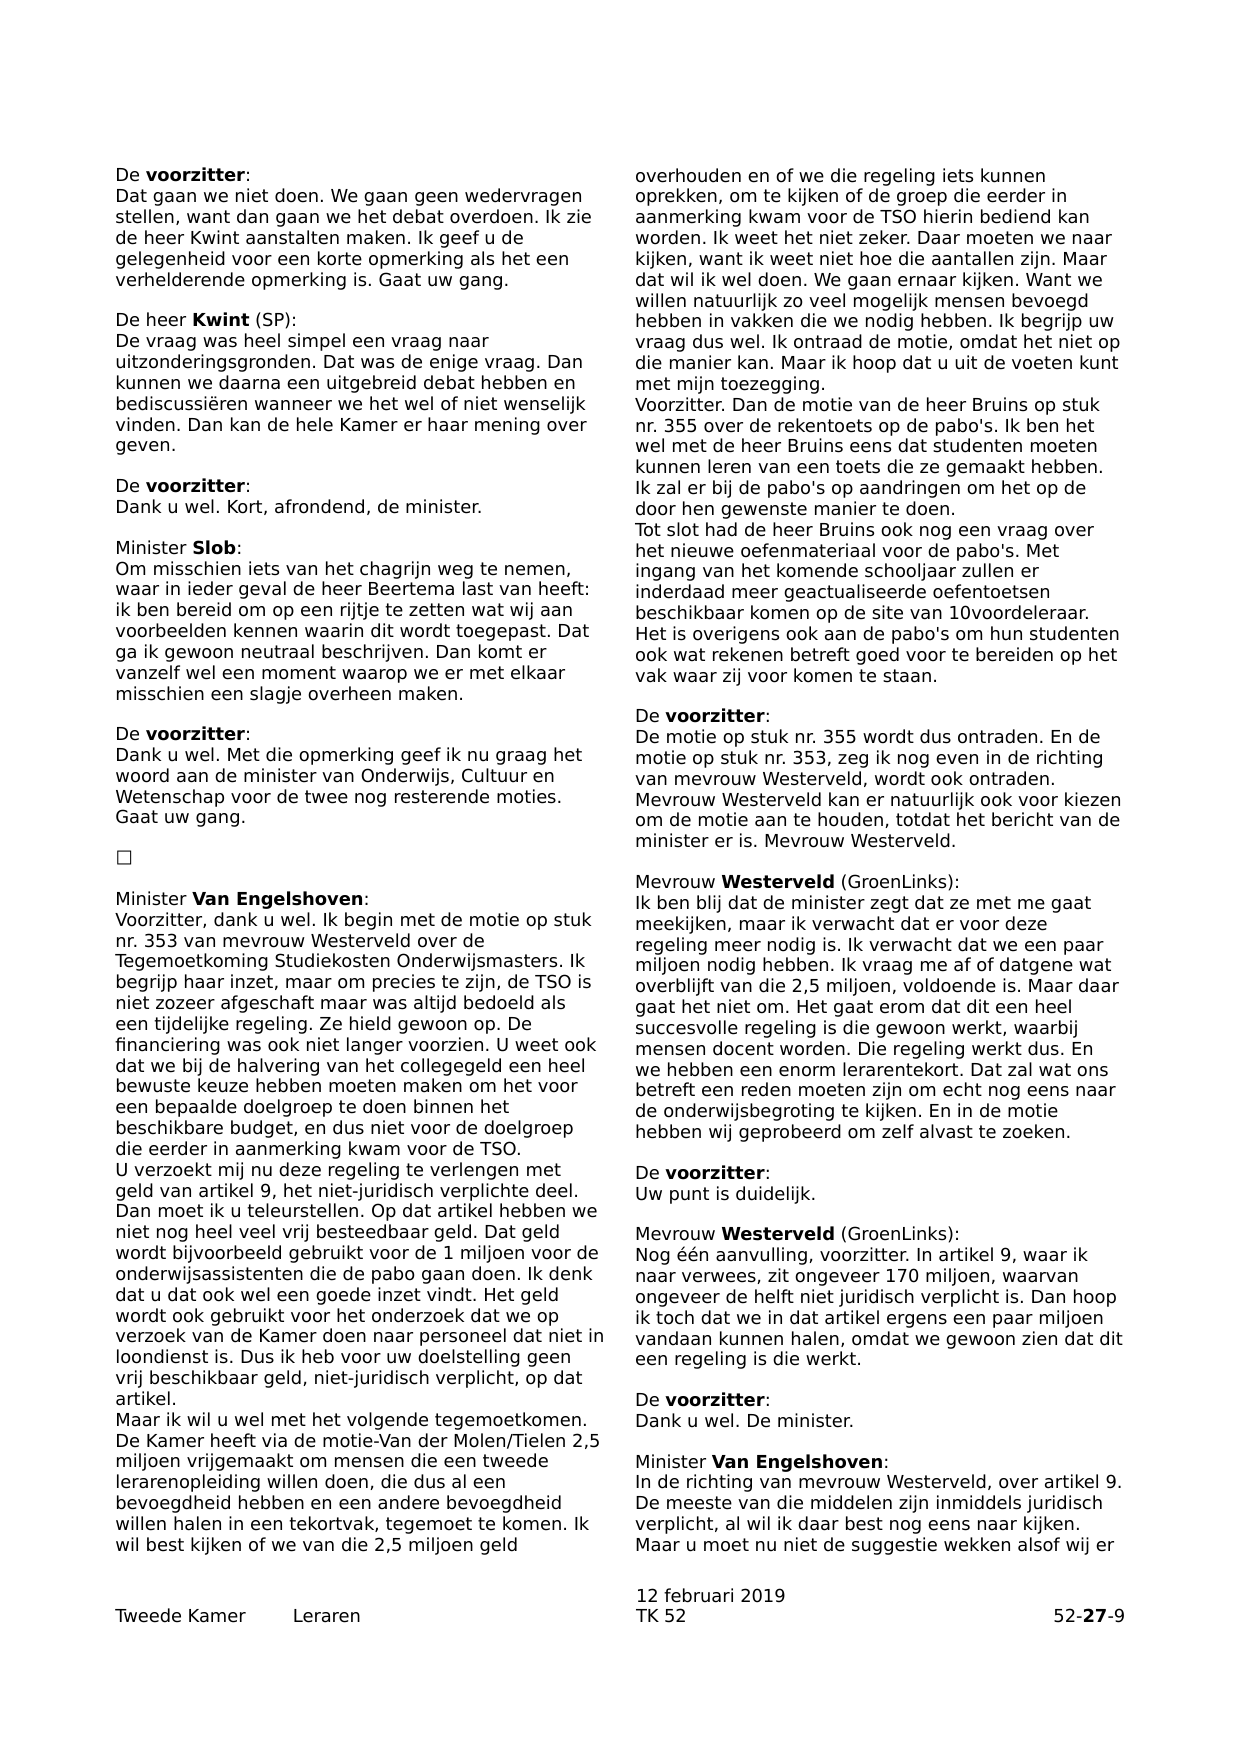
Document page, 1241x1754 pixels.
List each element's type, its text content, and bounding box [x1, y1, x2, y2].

text Maar ik wil u wel met het volgende tegemoetkomen. De Kamer heeft via de motie-Van der Molen/Tielen 2,5 miljoen vrijgemaakt om mensen die een tweede lerarenopleiding willen doen, die dus al een bevoegdheid hebben en een andere bevoegdheid willen halen in een tekortvak, tegemoet te komen. Ik wil best kijken of we van die 2,5 miljoen geld [115, 1409, 605, 1555]
text Ik ben blij dat de minister zegt dat ze met me gaat meekijken, maar ik verwacht dat er voor deze regeling meer nodig is. Ik verwacht dat we een paar miljoen nodig hebben. Ik vraag me af of datgene wat overblijft van die 2,5 miljoen, voldoende is. Maar daar gaat het niet om. Het gaat erom dat dit een heel succesvolle regeling is die gewoon werkt, waarbij mensen docent worden. Die regeling werkt dus. En we hebben een enorm lerarentekort. Dat zal wat ons betreft een reden moeten zijn om echt nog eens naar de onderwijsbegroting te kijken. En in de motie hebben wij geprobeerd om zelf alvast te zoeken. [635, 893, 1125, 1143]
text Voorzitter, dank u wel. Ik begin met de motie op stuk nr. 353 van mevrouw Westerveld over de Tegemoetkoming Studiekosten Onderwijsmasters. Ik begrijp haar inzet, maar om precies te zijn, de TSO is niet zozeer afgeschaft maar was altijd bedoeld als een tijdelijke regeling. Ze hield gewoon op. De financiering was ook niet langer voorzien. U weet ook dat we bij de halvering van het collegegeld een heel bewuste keuze hebben moeten maken om het voor een bepaalde doelgroep te doen binnen het beschikbare budget, en dus niet voor de doelgroep die eerder in aanmerking kwam voor de TSO. [115, 909, 605, 1159]
text De voorzitter: [635, 1390, 1125, 1411]
text De vraag was heel simpel een vraag naar uitzonderingsgronden. Dat was de enige vraag. Dan kunnen we daarna een uitgebreid debat hebben en bediscussiëren wanneer we het wel of niet wenselijk vinden. Dan kan de hele Kamer er haar mening over geven. [115, 331, 605, 456]
text De voorzitter: [115, 476, 605, 497]
text Dank u wel. Kort, afrondend, de minister. [115, 497, 605, 517]
text De motie op stuk nr. 355 wordt dus ontraden. En de motie op stuk nr. 353, zeg ik nog even in de richting van mevrouw Westerveld, wordt ook ontraden. Mevrouw Westerveld kan er natuurlijk ook voor kiezen om de motie aan te houden, totdat het bericht van de minister er is. Mevrouw Westerveld. [635, 727, 1125, 852]
text Minister Van Engelshoven: [635, 1451, 1125, 1472]
text Tot slot had de heer Bruins ook nog een vraag over het nieuwe oefenmateriaal voor de pabo's. Met ingang van het komende schooljaar zullen er inderdaad meer geactualiseerde oefentoetsen beschikbaar komen op de site van 10voordeleraar. Het is overigens ook aan de pabo's om hun studenten ook wat rekenen betreft goed voor te bereiden op het vak waar zij voor komen te staan. [635, 519, 1125, 686]
text De heer Kwint (SP): [115, 310, 605, 331]
text Mevrouw Westerveld (GroenLinks): [635, 1224, 1125, 1245]
text Mevrouw Westerveld (GroenLinks): [635, 872, 1125, 893]
text Dat gaan we niet doen. We gaan geen wedervragen stellen, want dan gaan we het debat overdoen. Ik zie de heer Kwint aanstalten maken. Ik geef u de gelegenheid voor een korte opmerking als het een verhelderende opmerking is. Gaat uw gang. [115, 186, 605, 290]
text Uw punt is duidelijk. [635, 1183, 1125, 1204]
text Minister Van Engelshoven: [115, 889, 605, 909]
text Om misschien iets van het chagrijn weg te nemen, waar in ieder geval de heer Beertema last van heeft: ik ben bereid om op een rijtje te zetten wat wij aan voorbeelden kennen waarin dit wordt toegepast. Dat ga ik gewoon neutraal beschrijven. Dan komt er vanzelf wel een moment waarop we er met elkaar misschien een slagje overheen maken. [115, 558, 605, 704]
text Voorzitter. Dan de motie van de heer Bruins op stuk nr. 355 over de rekentoets op de pabo's. Ik ben het wel met de heer Bruins eens dat studenten moeten kunnen leren van een toets die ze gemaakt hebben. Ik zal er bij de pabo's op aandringen om het op de door hen gewenste manier te doen. [635, 394, 1125, 519]
text De voorzitter: [635, 1163, 1125, 1183]
text ⬜ [115, 848, 605, 869]
text Minister Slob: [115, 537, 605, 558]
text Nog één aanvulling, voorzitter. In artikel 9, waar ik naar verwees, zit ongeveer 170 miljoen, waarvan ongeveer de helft niet juridisch verplicht is. Dan hoop ik toch dat we in dat artikel ergens een paar miljoen vandaan kunnen halen, omdat we gewoon zien dat dit een regeling is die werkt. [635, 1245, 1125, 1370]
text De voorzitter: [635, 706, 1125, 727]
text In de richting van mevrouw Westerveld, over artikel 9. De meeste van die middelen zijn inmiddels juridisch verplicht, al wil ik daar best nog eens naar kijken. Maar u moet nu niet de suggestie wekken alsof wij er [635, 1472, 1125, 1556]
text U verzoekt mij nu deze regeling te verlengen met geld van artikel 9, het niet-juridisch verplichte deel. Dan moet ik u teleurstellen. Op dat artikel hebben we niet nog heel veel vrij besteedbaar geld. Dat geld wordt bijvoorbeeld gebruikt voor de 1 miljoen voor de onderwijsassistenten die de pabo gaan doen. Ik denk dat u dat ook wel een goede inzet vindt. Het geld wordt ook gebruikt voor het onderzoek dat we op verzoek van de Kamer doen naar personeel dat niet in loondienst is. Dus ik heb voor uw doelstelling geen vrij beschikbaar geld, niet-juridisch verplicht, op dat artikel. [115, 1159, 605, 1409]
text Dank u wel. Met die opmerking geef ik nu graag het woord aan de minister van Onderwijs, Cultuur en Wetenschap voor de twee nog resterende moties. Gaat uw gang. [115, 745, 605, 828]
text Dank u wel. De minister. [635, 1411, 1125, 1431]
text De voorzitter: [115, 724, 605, 745]
text overhouden en of we die regeling iets kunnen oprekken, om te kijken of de groep die eerder in aanmerking kwam voor de TSO hierin bediend kan worden. Ik weet het niet zeker. Daar moeten we naar kijken, want ik weet niet hoe die aantallen zijn. Maar dat wil ik wel doen. We gaan ernaar kijken. Want we willen natuurlijk zo veel mogelijk mensen bevoegd hebben in vakken die we nodig hebben. Ik begrijp uw vraag dus wel. Ik ontraad de motie, omdat het niet op die manier kan. Maar ik hoop dat u uit de voeten kunt met mijn toezegging. [635, 165, 1125, 394]
text De voorzitter: [115, 165, 605, 186]
